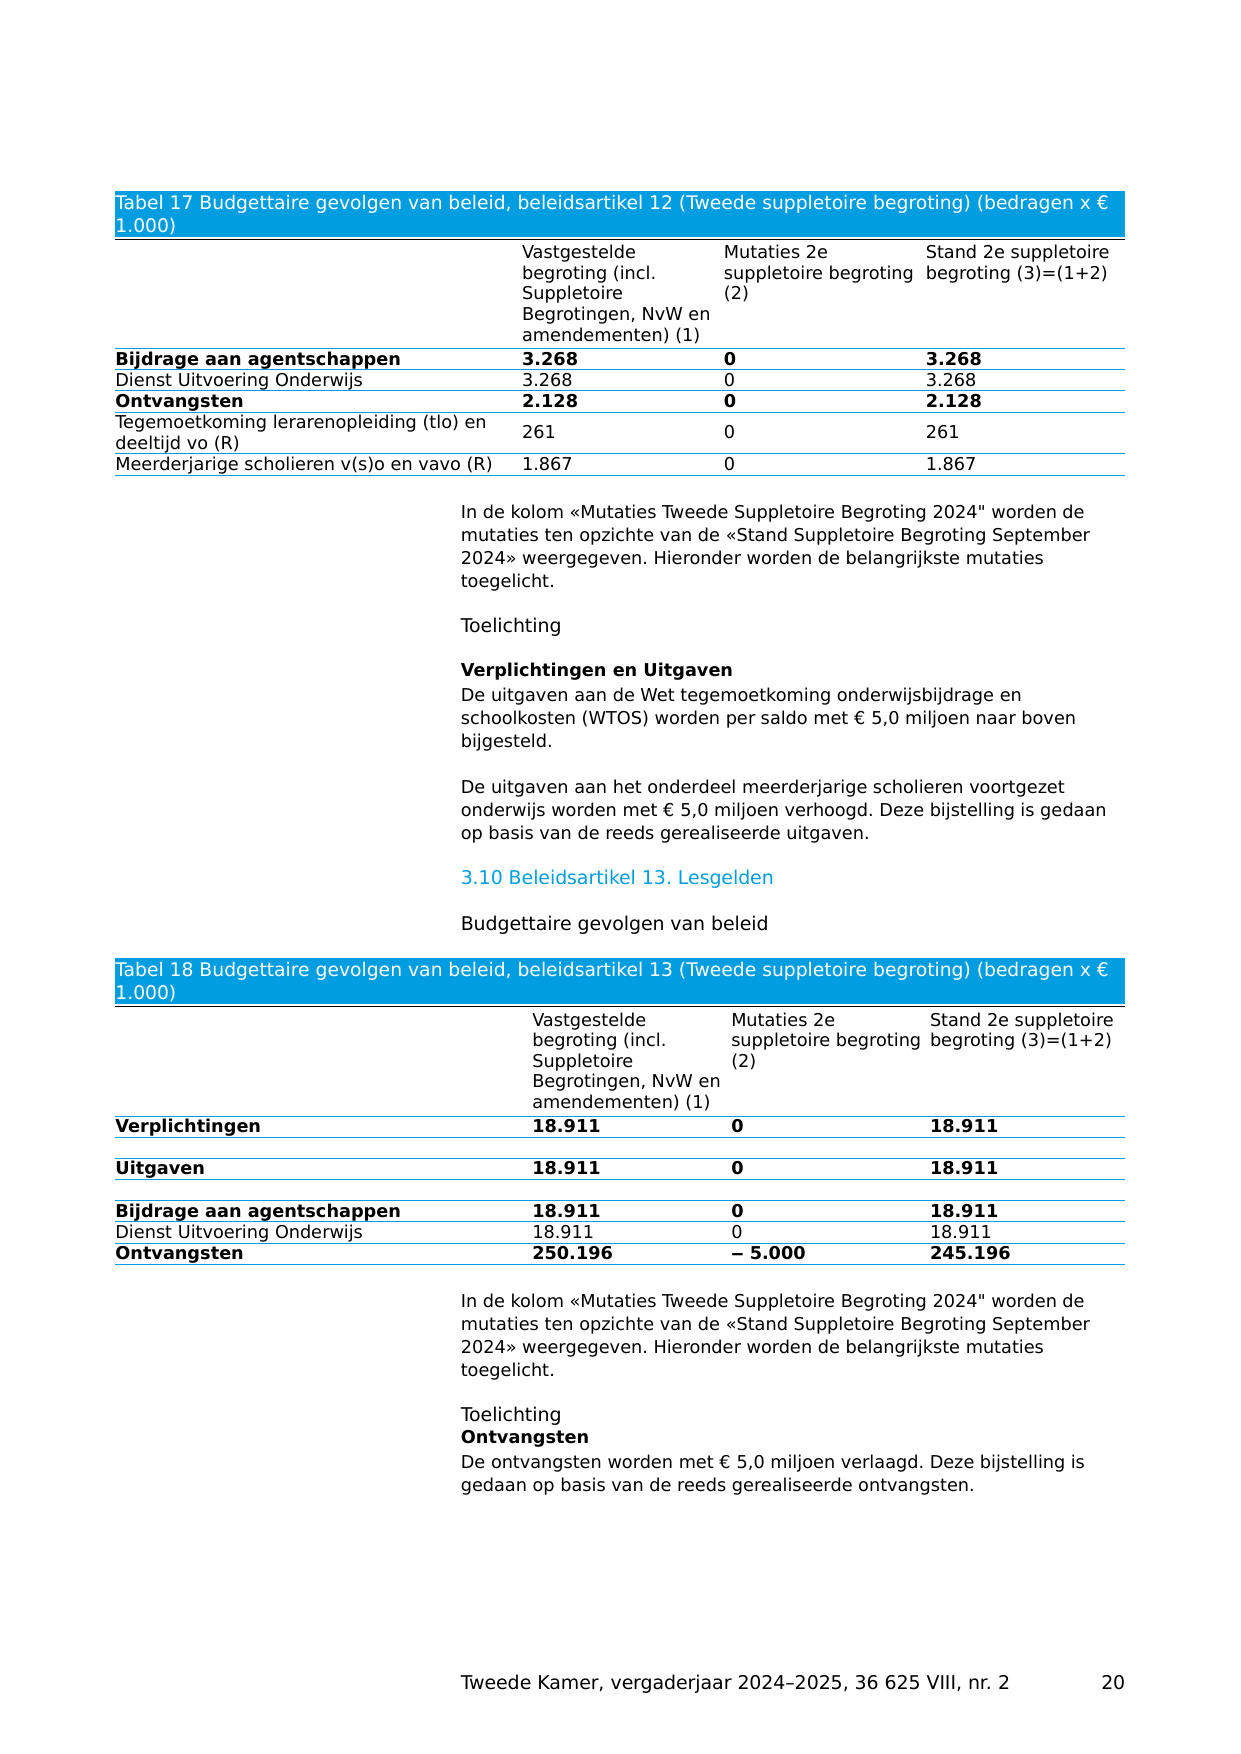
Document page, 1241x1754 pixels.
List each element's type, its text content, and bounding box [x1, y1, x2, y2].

table_cell 0 [721, 391, 923, 412]
table_cell [115, 240, 519, 348]
table_cell 261 [923, 413, 1125, 453]
table_cell 1.867 [923, 454, 1125, 474]
table_cell 250.196 [529, 1244, 728, 1263]
table_cell Verplichtingen [115, 1117, 529, 1137]
table_cell Dienst Uitvoering Onderwijs [115, 1222, 529, 1242]
table_cell Stand 2e suppletoire begroting (3)=(1+2) [923, 240, 1125, 348]
table_cell [728, 1180, 927, 1200]
table_cell Ontvangsten [115, 1244, 529, 1263]
table_cell 0 [728, 1117, 927, 1137]
table_cell 3.268 [519, 349, 721, 369]
table_cell 18.911 [927, 1201, 1125, 1221]
table_cell 1.867 [519, 454, 721, 474]
table_cell ‒ 5.000 [728, 1244, 927, 1263]
table_cell [927, 1138, 1125, 1158]
table_cell 18.911 [529, 1222, 728, 1242]
table_cell 18.911 [927, 1222, 1125, 1242]
table_cell [728, 1138, 927, 1158]
table_cell Bijdrage aan agentschappen [115, 349, 519, 369]
table_cell Tegemoetkoming lerarenopleiding (tlo) en deeltijd vo (R) [115, 413, 519, 453]
table_cell [115, 1007, 529, 1116]
text Ontvangsten [461, 1426, 1125, 1448]
table_cell Meerderjarige scholieren v(s)o en vavo (R) [115, 454, 519, 474]
title Toelichting [461, 614, 1125, 658]
table_cell Vastgestelde begroting (incl. Suppletoire Begrotingen, NvW en amendementen) (1) [529, 1007, 728, 1116]
title Budgettaire gevolgen van beleid [461, 912, 1125, 934]
table_cell 0 [728, 1222, 927, 1242]
table_cell [529, 1180, 728, 1200]
table_cell 18.911 [529, 1117, 728, 1137]
table_cell 0 [728, 1201, 927, 1221]
table_cell Dienst Uitvoering Onderwijs [115, 370, 519, 390]
table_cell Mutaties 2e suppletoire begroting (2) [728, 1007, 927, 1116]
table_cell 261 [519, 413, 721, 453]
table_cell 0 [721, 454, 923, 474]
table_cell [115, 1180, 529, 1200]
table_cell 18.911 [529, 1201, 728, 1221]
table_cell 0 [721, 370, 923, 390]
table_cell 0 [728, 1159, 927, 1179]
text De uitgaven aan de Wet tegemoetkoming onderwijsbijdrage en schoolkosten (WTOS) worden per saldo met € 5,0 miljoen naar boven bijgesteld. [461, 683, 1125, 752]
table_cell 3.268 [519, 370, 721, 390]
table_cell 2.128 [519, 391, 721, 412]
text Verplichtingen en Uitgaven [461, 658, 1125, 681]
table_cell Ontvangsten [115, 391, 519, 412]
table_cell 245.196 [927, 1244, 1125, 1263]
table_cell Bijdrage aan agentschappen [115, 1201, 529, 1221]
table_cell Mutaties 2e suppletoire begroting (2) [721, 240, 923, 348]
table_cell 3.268 [923, 370, 1125, 390]
table_cell [529, 1138, 728, 1158]
table_cell 3.268 [923, 349, 1125, 369]
table_cell 18.911 [927, 1159, 1125, 1179]
table_cell Vastgestelde begroting (incl. Suppletoire Begrotingen, NvW en amendementen) (1) [519, 240, 721, 348]
table_cell Stand 2e suppletoire begroting (3)=(1+2) [927, 1007, 1125, 1116]
title Toelichting [461, 1404, 1125, 1426]
title 3.10 Beleidsartikel 13. Lesgelden [461, 867, 1125, 889]
text De uitgaven aan het onderdeel meerderjarige scholieren voortgezet onderwijs worden met € 5,0 miljoen verhoogd. Deze bijstelling is gedaan op basis van de reeds gerealiseerde uitgaven. [461, 775, 1125, 844]
table_cell 18.911 [927, 1117, 1125, 1137]
text In de kolom «Mutaties Tweede Suppletoire Begroting 2024" worden de mutaties ten opzichte van de «Stand Suppletoire Begroting September 2024» weergegeven. Hieronder worden de belangrijkste mutaties toegelicht. [461, 500, 1125, 592]
table_cell 2.128 [923, 391, 1125, 412]
text De ontvangsten worden met € 5,0 miljoen verlaagd. Deze bijstelling is gedaan op basis van de reeds gerealiseerde ontvangsten. [461, 1451, 1125, 1496]
table_cell [927, 1180, 1125, 1200]
table_cell 18.911 [529, 1159, 728, 1179]
table_cell [115, 1138, 529, 1158]
text In de kolom «Mutaties Tweede Suppletoire Begroting 2024" worden de mutaties ten opzichte van de «Stand Suppletoire Begroting September 2024» weergegeven. Hieronder worden de belangrijkste mutaties toegelicht. [461, 1289, 1125, 1381]
table_cell 0 [721, 349, 923, 369]
table_cell 0 [721, 413, 923, 453]
table_cell Uitgaven [115, 1159, 529, 1179]
